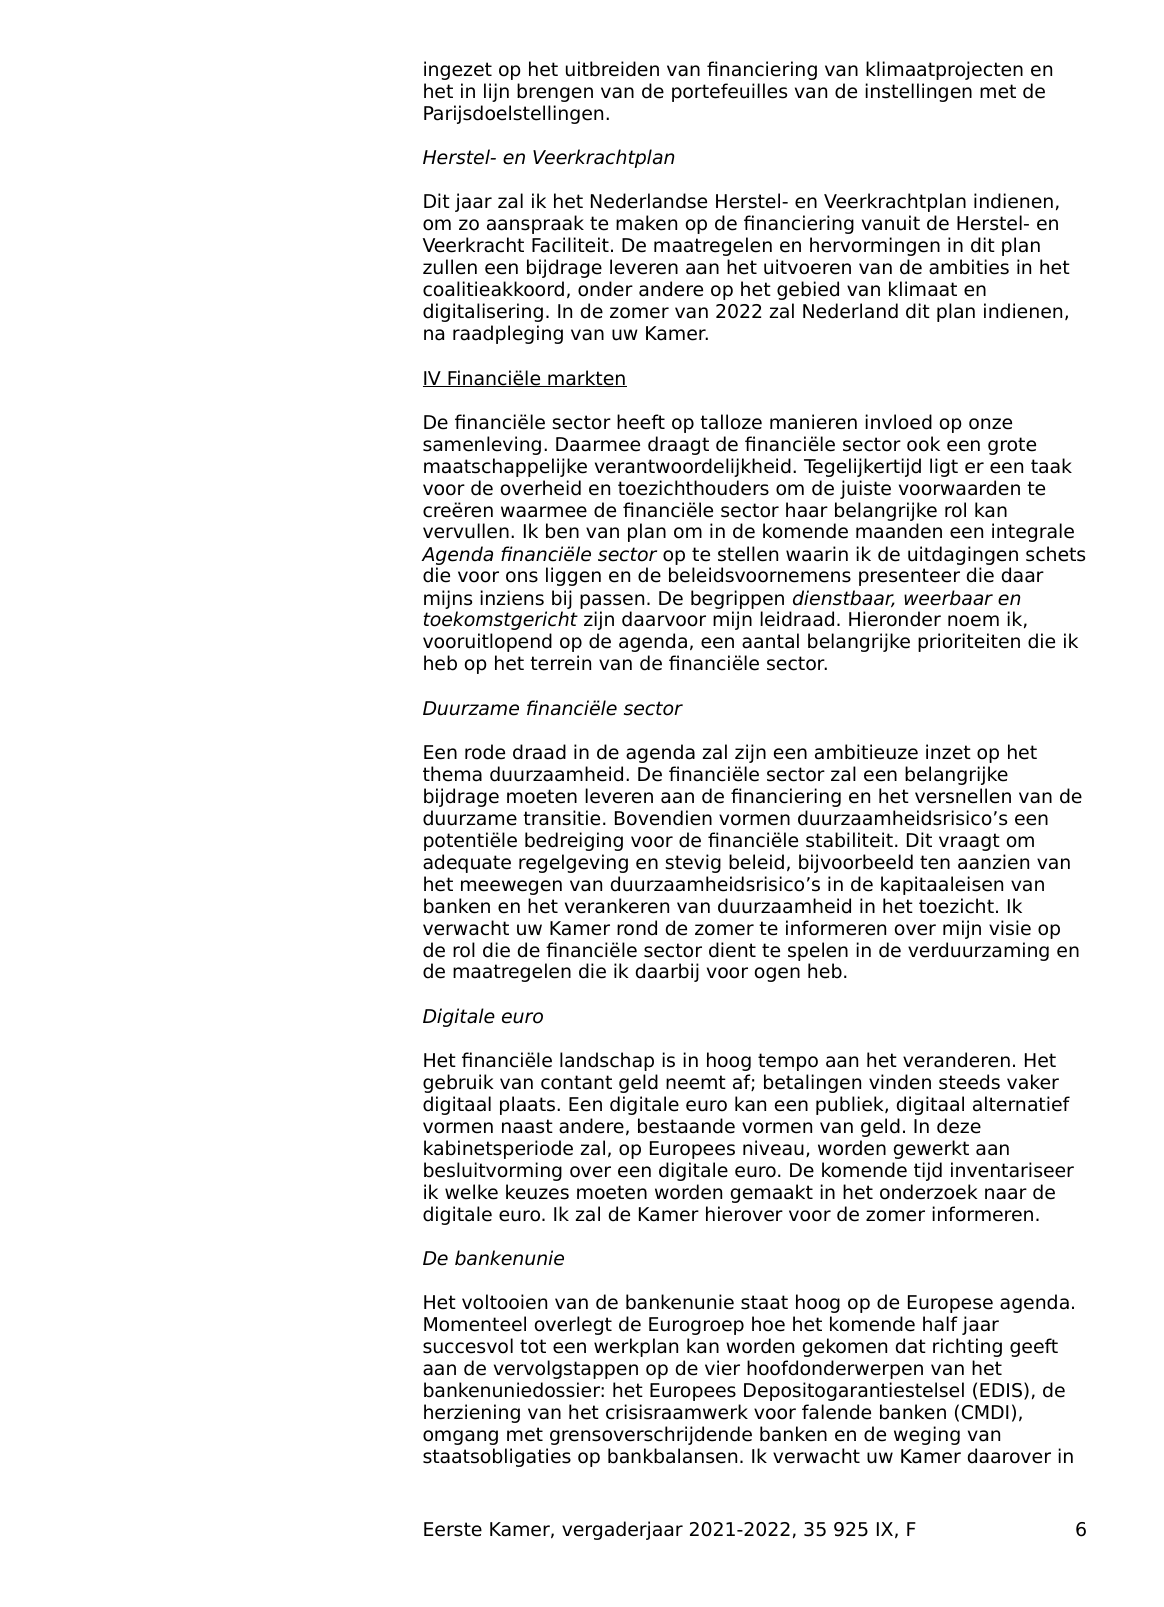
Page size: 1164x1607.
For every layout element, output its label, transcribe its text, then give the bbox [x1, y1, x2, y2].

subtitle Digitale euro [422, 1006, 1087, 1028]
text Het voltooien van de bankenunie staat hoog op de Europese agenda. Momenteel overlegt de Eurogroep hoe het komende half jaar succesvol tot een werkplan kan worden gekomen dat richting geeft aan de vervolgstappen op de vier hoofdonderwerpen van het bankenuniedossier: het Europees Depositogarantiestelsel (EDIS), de herziening van het crisisraamwerk voor falende banken (CMDI), omgang met grensoverschrijdende banken en de weging van staatsobligaties op bankbalansen. Ik verwacht uw Kamer daarover in [422, 1292, 1087, 1468]
text De financiële sector heeft op talloze manieren invloed op onze samenleving. Daarmee draagt de financiële sector ook een grote maatschappelijke verantwoordelijkheid. Tegelijkertijd ligt er een taak voor de overheid en toezichthouders om de juiste voorwaarden te creëren waarmee de financiële sector haar belangrijke rol kan vervullen. Ik ben van plan om in de komende maanden een integrale Agenda financiële sector op te stellen waarin ik de uitdagingen schets die voor ons liggen en de beleidsvoornemens presenteer die daar mijns inziens bij passen. De begrippen dienstbaar, weerbaar en toekomstgericht zijn daarvoor mijn leidraad. Hieronder noem ik, vooruitlopend op de agenda, een aantal belangrijke prioriteiten die ik heb op het terrein van de financiële sector. [422, 412, 1087, 675]
subtitle IV Financiële markten [422, 367, 1087, 389]
subtitle Herstel- en Veerkrachtplan [422, 147, 1087, 169]
text ingezet op het uitbreiden van financiering van klimaatprojecten en het in lijn brengen van de portefeuilles van de instellingen met de Parijsdoelstellingen. [422, 59, 1087, 125]
subtitle De bankenunie [422, 1248, 1087, 1270]
text Het financiële landschap is in hoog tempo aan het veranderen. Het gebruik van contant geld neemt af; betalingen vinden steeds vaker digitaal plaats. Een digitale euro kan een publiek, digitaal alternatief vormen naast andere, bestaande vormen van geld. In deze kabinetsperiode zal, op Europees niveau, worden gewerkt aan besluitvorming over een digitale euro. De komende tijd inventariseer ik welke keuzes moeten worden gemaakt in het onderzoek naar de digitale euro. Ik zal de Kamer hierover voor de zomer informeren. [422, 1050, 1087, 1226]
subtitle Duurzame financiële sector [422, 697, 1087, 719]
text Dit jaar zal ik het Nederlandse Herstel- en Veerkrachtplan indienen, om zo aanspraak te maken op de financiering vanuit de Herstel- en Veerkracht Faciliteit. De maatregelen en hervormingen in dit plan zullen een bijdrage leveren aan het uitvoeren van de ambities in het coalitieakkoord, onder andere op het gebied van klimaat en digitalisering. In de zomer van 2022 zal Nederland dit plan indienen, na raadpleging van uw Kamer. [422, 191, 1087, 345]
text Een rode draad in de agenda zal zijn een ambitieuze inzet op het thema duurzaamheid. De financiële sector zal een belangrijke bijdrage moeten leveren aan de financiering en het versnellen van de duurzame transitie. Bovendien vormen duurzaamheidsrisico’s een potentiële bedreiging voor de financiële stabiliteit. Dit vraagt om adequate regelgeving en stevig beleid, bijvoorbeeld ten aanzien van het meewegen van duurzaamheidsrisico’s in de kapitaaleisen van banken en het verankeren van duurzaamheid in het toezicht. Ik verwacht uw Kamer rond de zomer te informeren over mijn visie op de rol die de financiële sector dient te spelen in de verduurzaming en de maatregelen die ik daarbij voor ogen heb. [422, 742, 1087, 983]
